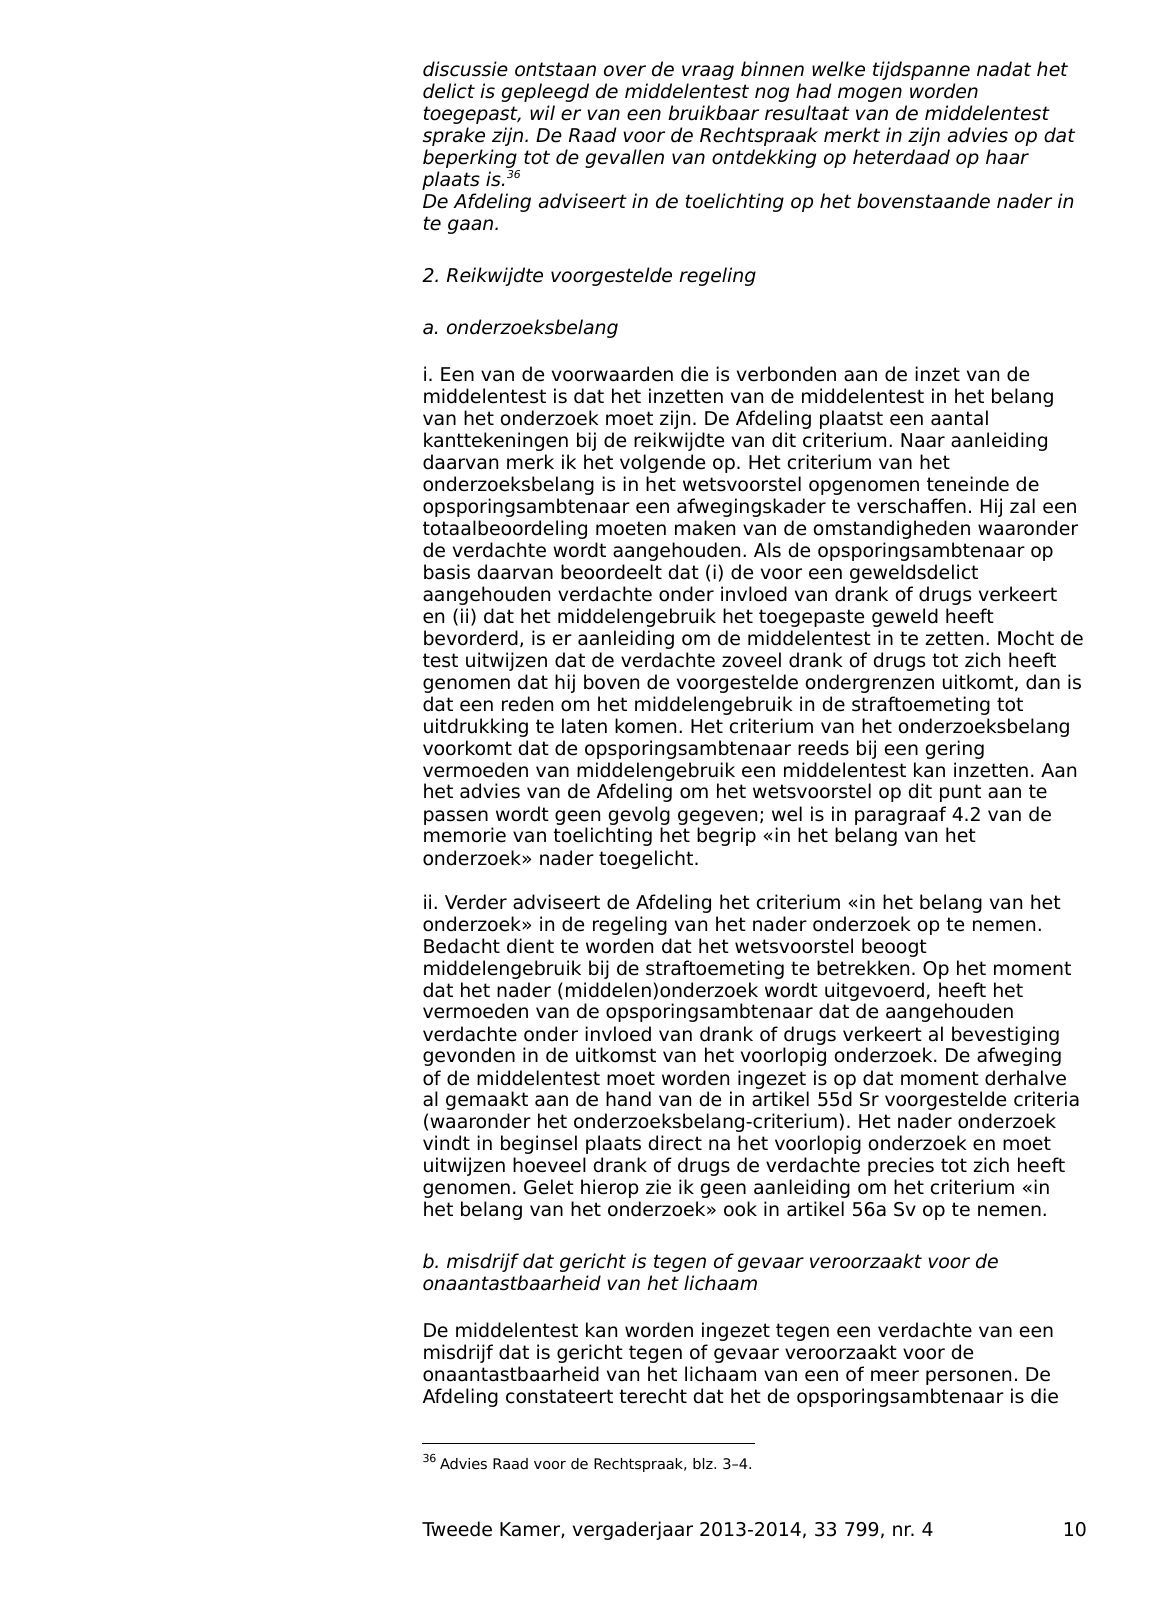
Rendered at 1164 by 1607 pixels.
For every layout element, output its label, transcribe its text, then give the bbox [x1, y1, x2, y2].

text i. Een van de voorwaarden die is verbonden aan de inzet van de middelentest is dat het inzetten van de middelentest in het belang van het onderzoek moet zijn. De Afdeling plaatst een aantal kanttekeningen bij de reikwijdte van dit criterium. Naar aanleiding daarvan merk ik het volgende op. Het criterium van het onderzoeksbelang is in het wetsvoorstel opgenomen teneinde de opsporingsambtenaar een afwegingskader te verschaffen. Hij zal een totaalbeoordeling moeten maken van de omstandigheden waaronder de verdachte wordt aangehouden. Als de opsporingsambtenaar op basis daarvan beoordeelt dat (i) de voor een geweldsdelict aangehouden verdachte onder invloed van drank of drugs verkeert en (ii) dat het middelengebruik het toegepaste geweld heeft bevorderd, is er aanleiding om de middelentest in te zetten. Mocht de test uitwijzen dat de verdachte zoveel drank of drugs tot zich heeft genomen dat hij boven de voorgestelde ondergrenzen uitkomt, dan is dat een reden om het middelengebruik in de straftoemeting tot uitdrukking te laten komen. Het criterium van het onderzoeksbelang voorkomt dat de opsporingsambtenaar reeds bij een gering vermoeden van middelengebruik een middelentest kan inzetten. Aan het advies van de Afdeling om het wetsvoorstel op dit punt aan te passen wordt geen gevolg gegeven; wel is in paragraaf 4.2 van de memorie van toelichting het begrip «in het belang van het onderzoek» nader toegelicht. [422, 364, 1087, 869]
text discussie ontstaan over de vraag binnen welke tijdspanne nadat het delict is gepleegd de middelentest nog had mogen worden toegepast, wil er van een bruikbaar resultaat van de middelentest sprake zijn. De Raad voor de Rechtspraak merkt in zijn advies op dat beperking tot de gevallen van ontdekking op heterdaad op haar plaats is. [422, 59, 1087, 191]
text De Afdeling adviseert in de toelichting op het bovenstaande nader in te gaan. [422, 191, 1087, 235]
text Advies Raad voor de Rechtspraak, blz. 3–4. [422, 1452, 1087, 1474]
subtitle a. onderzoeksbelang [422, 317, 1087, 339]
subtitle b. misdrijf dat gericht is tegen of gevaar veroorzaakt voor de onaantastbaarheid van het lichaam [422, 1251, 1087, 1295]
text ii. Verder adviseert de Afdeling het criterium «in het belang van het onderzoek» in de regeling van het nader onderzoek op te nemen. Bedacht dient te worden dat het wetsvoorstel beoogt middelengebruik bij de straftoemeting te betrekken. Op het moment dat het nader (middelen)onderzoek wordt uitgevoerd, heeft het vermoeden van de opsporingsambtenaar dat de aangehouden verdachte onder invloed van drank of drugs verkeert al bevestiging gevonden in de uitkomst van het voorlopig onderzoek. De afweging of de middelentest moet worden ingezet is op dat moment derhalve al gemaakt aan de hand van de in artikel 55d Sr voorgestelde criteria (waaronder het onderzoeksbelang-criterium). Het nader onderzoek vindt in beginsel plaats direct na het voorlopig onderzoek en moet uitwijzen hoeveel drank of drugs de verdachte precies tot zich heeft genomen. Gelet hierop zie ik geen aanleiding om het criterium «in het belang van het onderzoek» ook in artikel 56a Sv op te nemen. [422, 892, 1087, 1221]
text De middelentest kan worden ingezet tegen een verdachte van een misdrijf dat is gericht tegen of gevaar veroorzaakt voor de onaantastbaarheid van het lichaam van een of meer personen. De Afdeling constateert terecht dat het de opsporingsambtenaar is die [422, 1320, 1087, 1408]
subtitle 2. Reikwijdte voorgestelde regeling [422, 265, 1087, 287]
